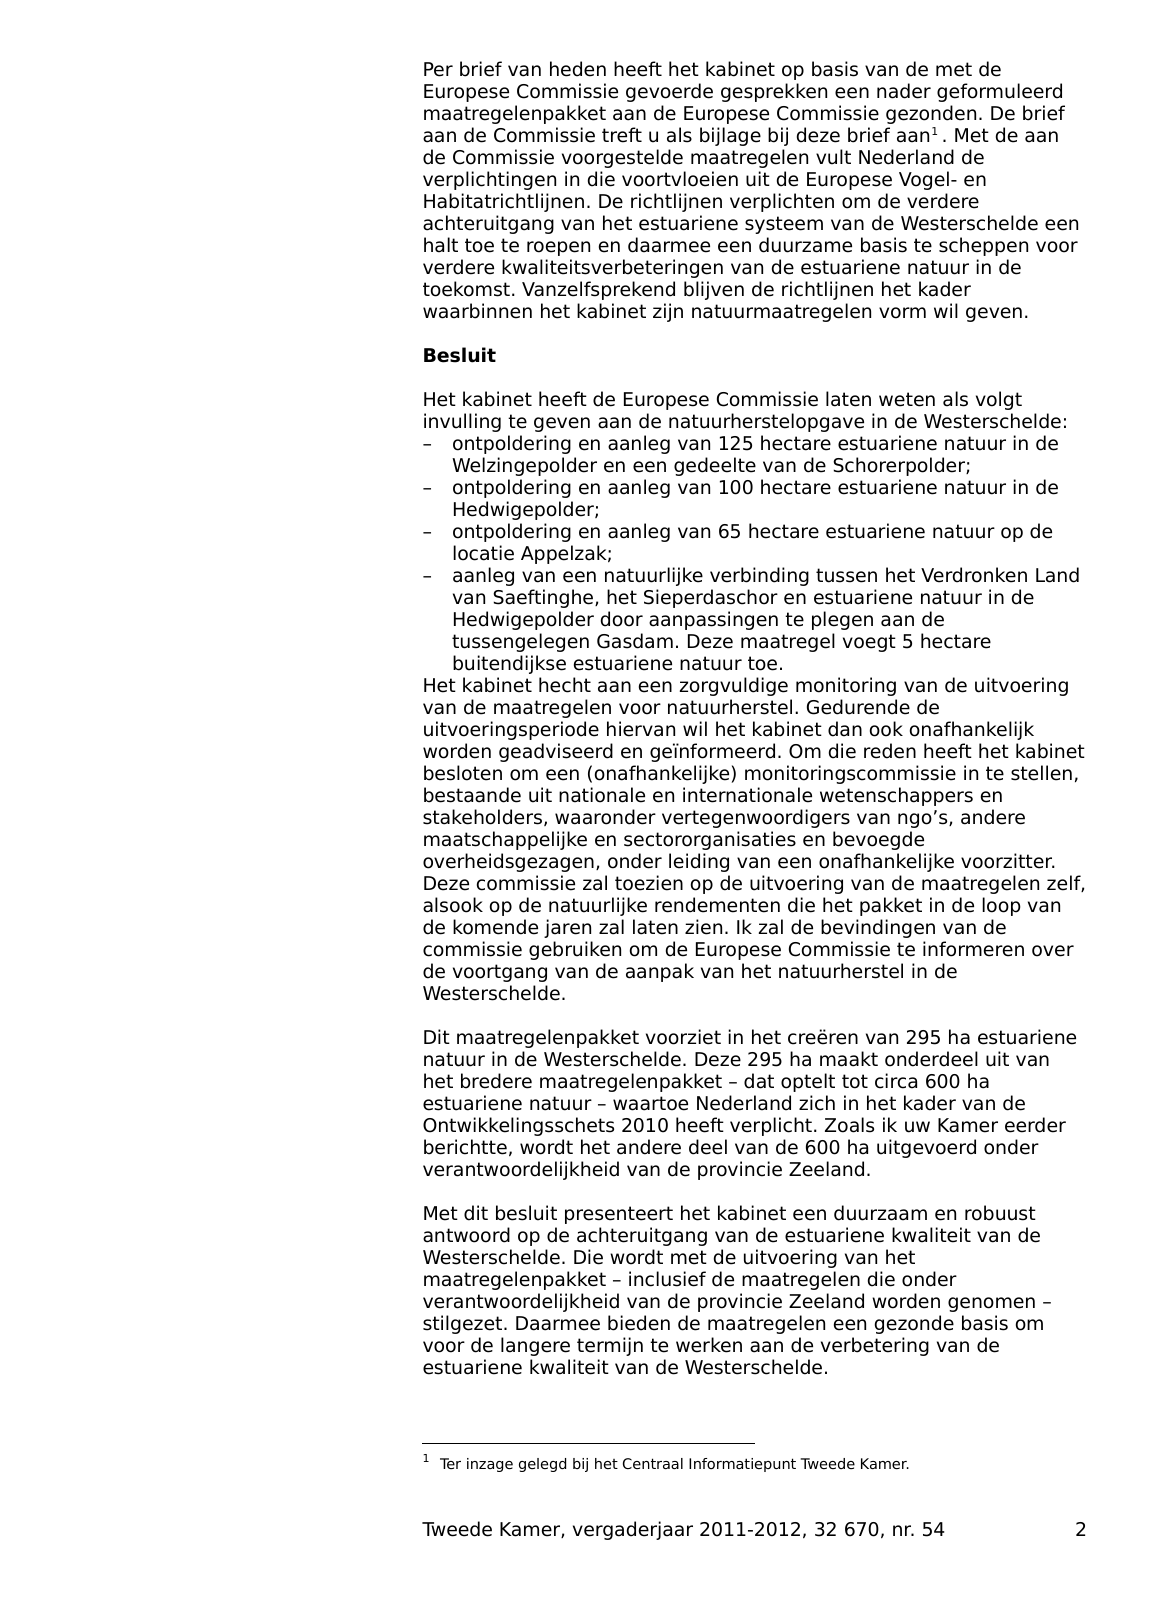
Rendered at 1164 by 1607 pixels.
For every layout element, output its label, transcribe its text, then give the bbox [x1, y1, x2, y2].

subtitle Besluit [422, 345, 1087, 367]
text – ontpoldering en aanleg van 100 hectare estuariene natuur in de Hedwigepolder; [422, 477, 1087, 521]
text Per brief van heden heeft het kabinet op basis van de met de Europese Commissie gevoerde gesprekken een nader geformuleerd maatregelenpakket aan de Europese Commissie gezonden. De brief aan de Commissie treft u als bijlage bij deze brief aan. Met de aan de Commissie voorgestelde maatregelen vult Nederland de verplichtingen in die voortvloeien uit de Europese Vogel- en Habitatrichtlijnen. De richtlijnen verplichten om de verdere achteruitgang van het estuariene systeem van de Westerschelde een halt toe te roepen en daarmee een duurzame basis te scheppen voor verdere kwaliteitsverbeteringen van de estuariene natuur in de toekomst. Vanzelfsprekend blijven de richtlijnen het kader waarbinnen het kabinet zijn natuurmaatregelen vorm wil geven. [422, 59, 1087, 323]
text Het kabinet hecht aan een zorgvuldige monitoring van de uitvoering van de maatregelen voor natuurherstel. Gedurende de uitvoeringsperiode hiervan wil het kabinet dan ook onafhankelijk worden geadviseerd en geïnformeerd. Om die reden heeft het kabinet besloten om een (onafhankelijke) monitoringscommissie in te stellen, bestaande uit nationale en internationale wetenschappers en stakeholders, waaronder vertegenwoordigers van ngo’s, andere maatschappelijke en sectororganisaties en bevoegde overheidsgezagen, onder leiding van een onafhankelijke voorzitter. Deze commissie zal toezien op de uitvoering van de maatregelen zelf, alsook op de natuurlijke rendementen die het pakket in de loop van de komende jaren zal laten zien. Ik zal de bevindingen van de commissie gebruiken om de Europese Commissie te informeren over de voortgang van de aanpak van het natuurherstel in de Westerschelde. [422, 675, 1087, 1004]
text – ontpoldering en aanleg van 125 hectare estuariene natuur in de Welzingepolder en een gedeelte van de Schorerpolder; [422, 433, 1087, 477]
text – aanleg van een natuurlijke verbinding tussen het Verdronken Land van Saeftinghe, het Sieperdaschor en estuariene natuur in de Hedwigepolder door aanpassingen te plegen aan de tussengelegen Gasdam. Deze maatregel voegt 5 hectare buitendijkse estuariene natuur toe. [422, 565, 1087, 675]
text Ter inzage gelegd bij het Centraal Informatiepunt Tweede Kamer. [422, 1452, 1087, 1474]
text Dit maatregelenpakket voorziet in het creëren van 295 ha estuariene natuur in de Westerschelde. Deze 295 ha maakt onderdeel uit van het bredere maatregelenpakket – dat optelt tot circa 600 ha estuariene natuur – waartoe Nederland zich in het kader van de Ontwikkelingsschets 2010 heeft verplicht. Zoals ik uw Kamer eerder berichtte, wordt het andere deel van de 600 ha uitgevoerd onder verantwoordelijkheid van de provincie Zeeland. [422, 1027, 1087, 1181]
text Met dit besluit presenteert het kabinet een duurzaam en robuust antwoord op de achteruitgang van de estuariene kwaliteit van de Westerschelde. Die wordt met de uitvoering van het maatregelenpakket – inclusief de maatregelen die onder verantwoordelijkheid van de provincie Zeeland worden genomen – stilgezet. Daarmee bieden de maatregelen een gezonde basis om voor de langere termijn te werken aan de verbetering van de estuariene kwaliteit van de Westerschelde. [422, 1203, 1087, 1379]
text Het kabinet heeft de Europese Commissie laten weten als volgt invulling te geven aan de natuurherstelopgave in de Westerschelde: [422, 389, 1087, 433]
text – ontpoldering en aanleg van 65 hectare estuariene natuur op de locatie Appelzak; [422, 521, 1087, 565]
